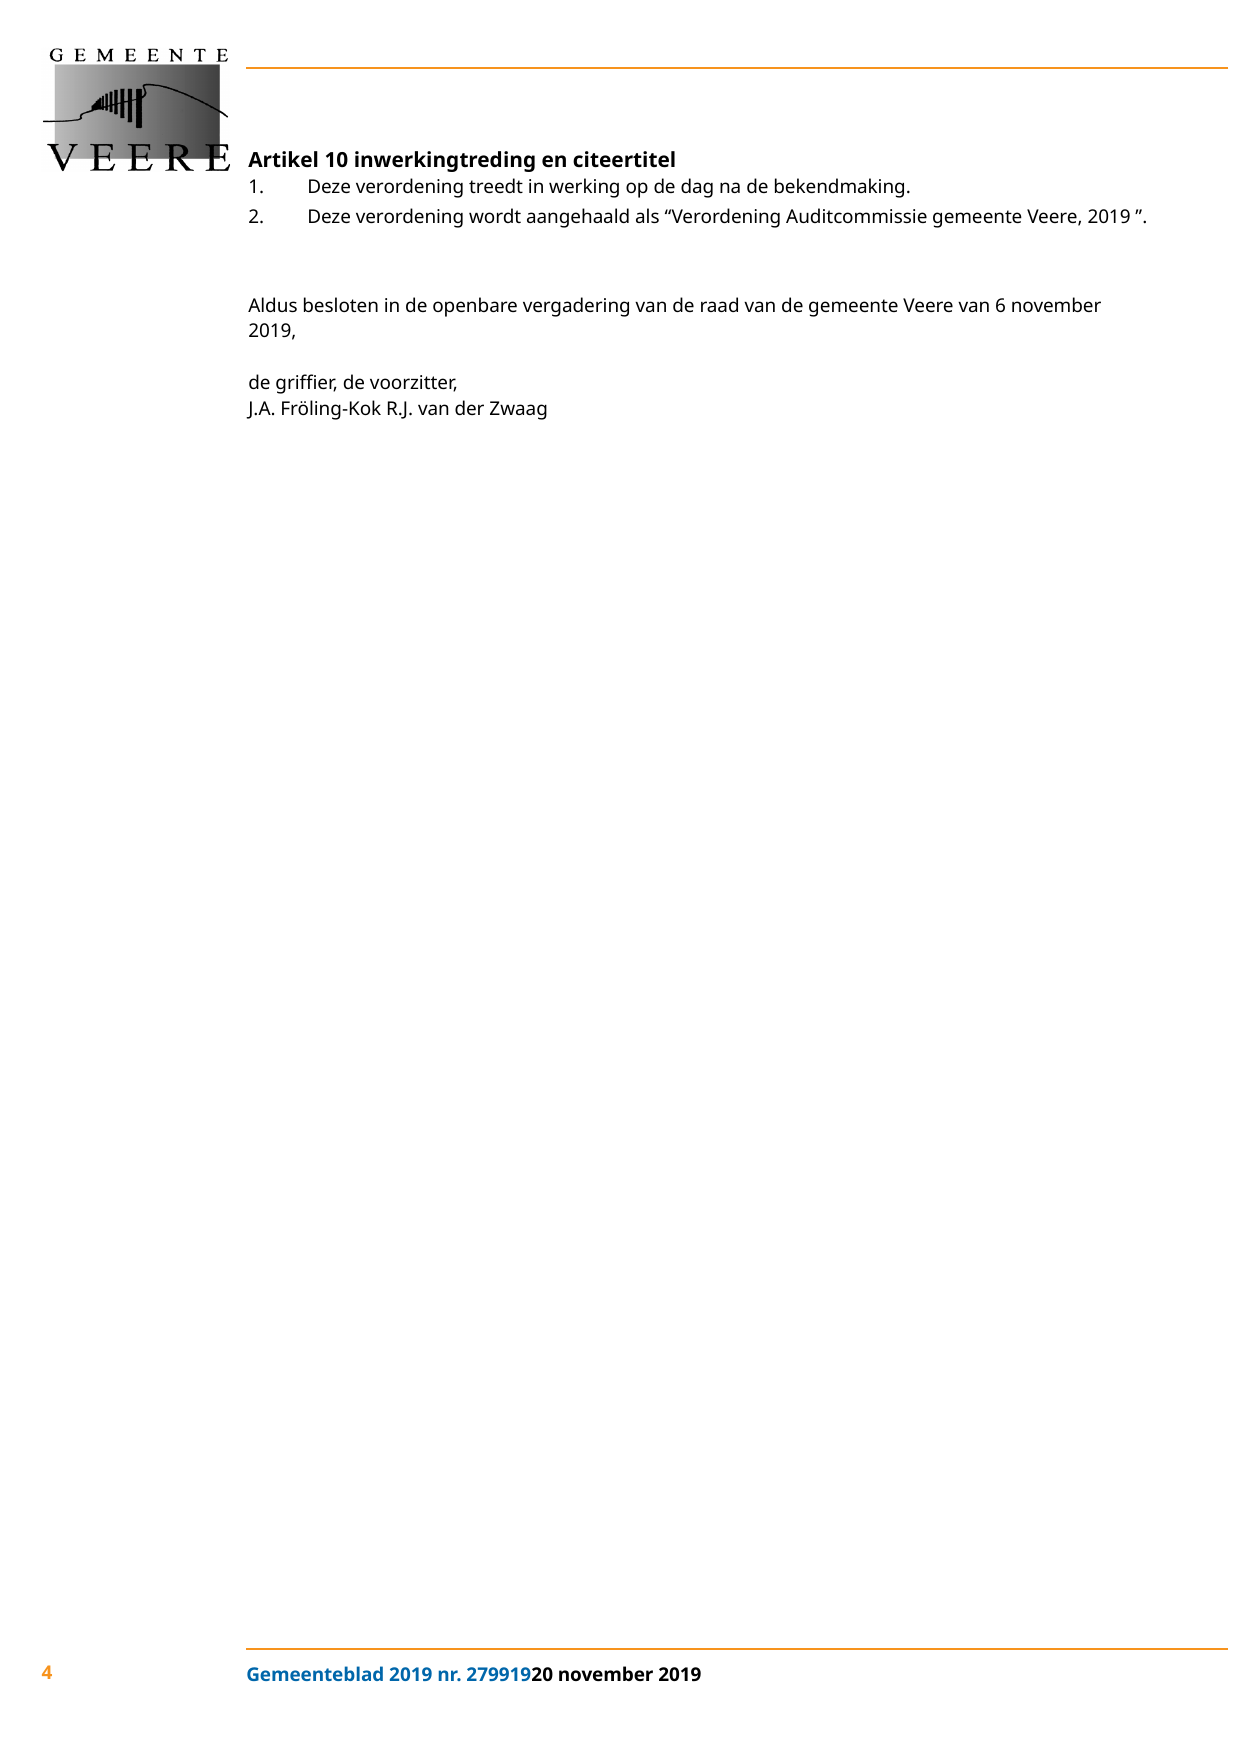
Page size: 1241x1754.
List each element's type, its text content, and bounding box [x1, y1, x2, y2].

list Deze verordening treedt in werking op de dag na de bekendmaking. [248, 174, 1152, 199]
text Artikel 10 inwerkingtreding en citeertitel [248, 145, 1152, 174]
text de griffier, de voorzitter, [248, 369, 1152, 395]
picture [41, 47, 231, 172]
text Aldus besloten in de openbare vergadering van de raad van de gemeente Veere van 6 november 2019, [248, 292, 1152, 343]
text J.A. Fröling-Kok R.J. van der Zwaag [248, 395, 1152, 421]
list Deze verordening wordt aangehaald als “Verordening Auditcommissie gemeente Veere, 2019 ”. [248, 203, 1152, 229]
